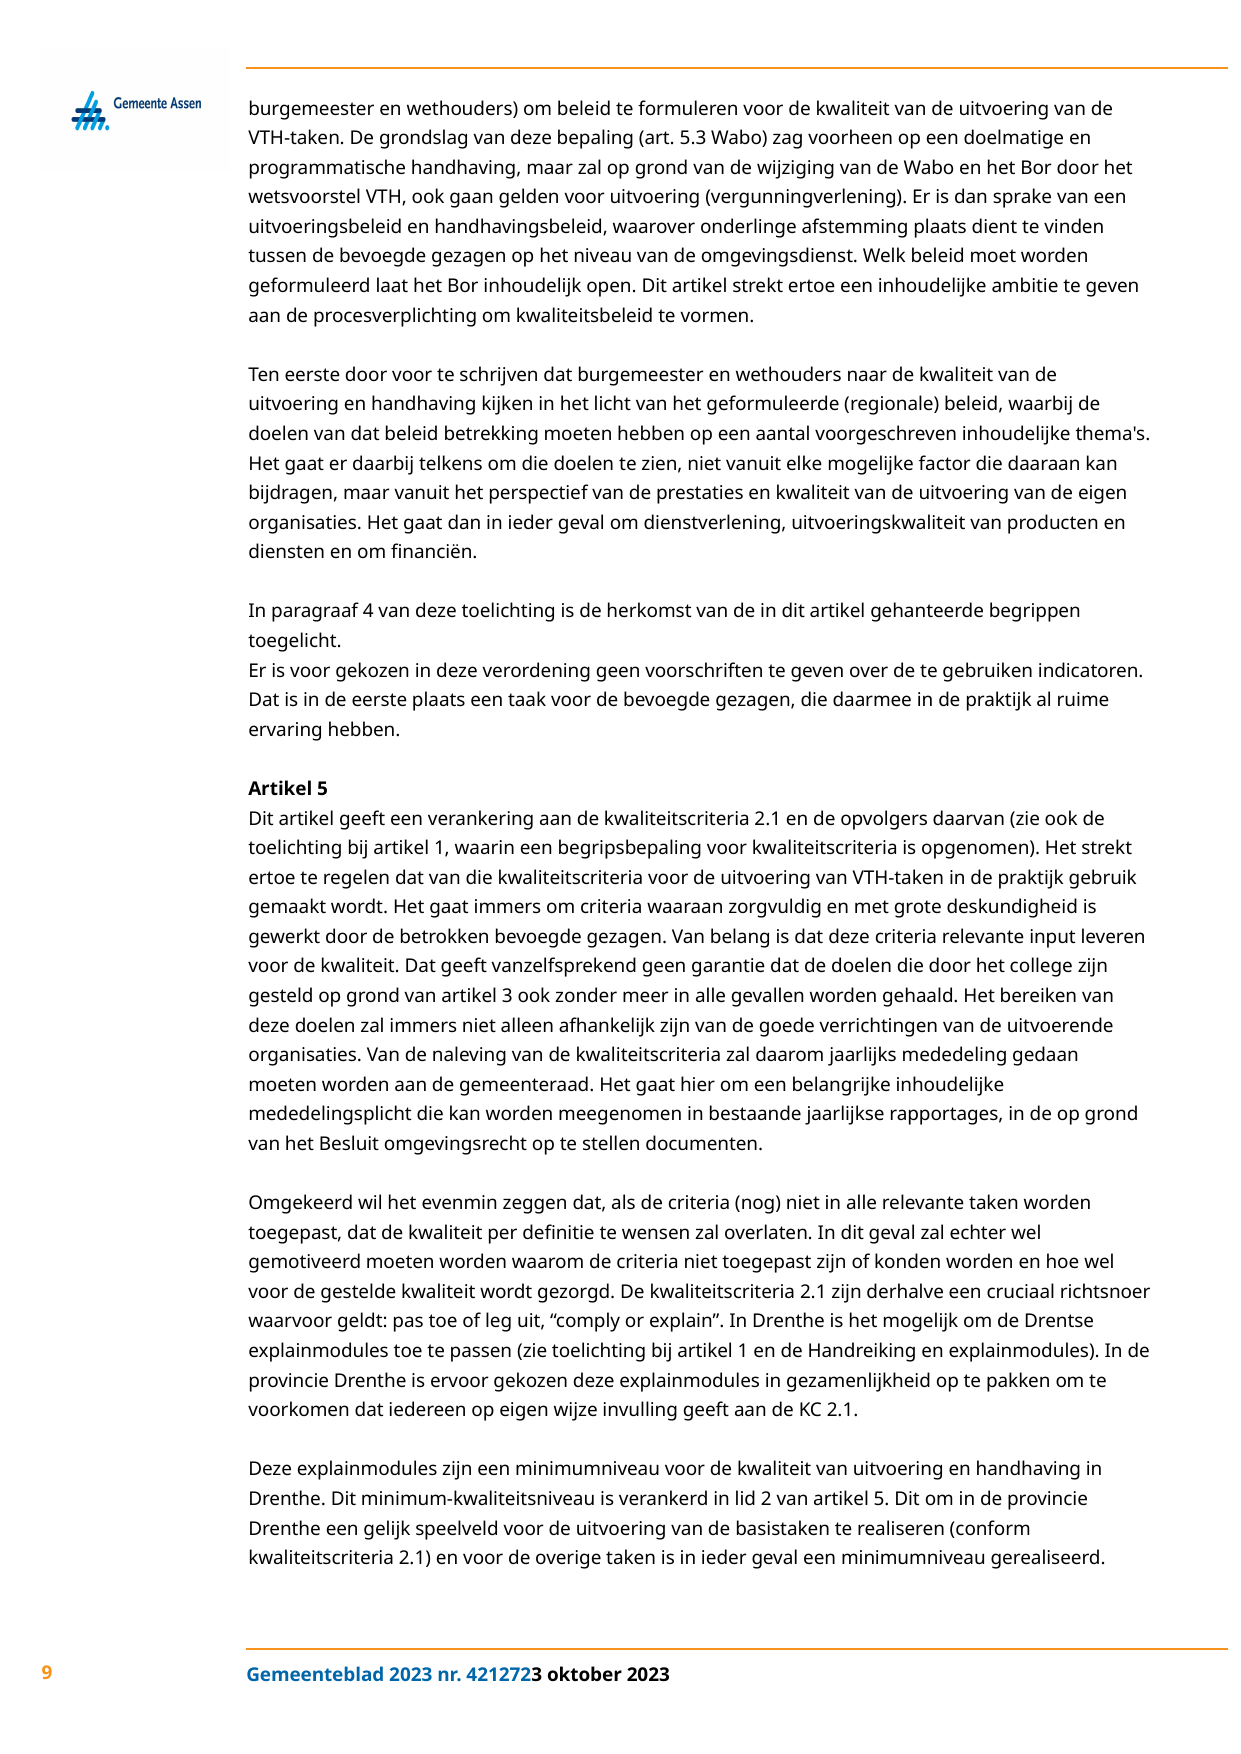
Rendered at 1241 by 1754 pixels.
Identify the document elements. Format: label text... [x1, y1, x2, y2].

text In paragraaf 4 van deze toelichting is de herkomst van de in dit artikel gehanteerde begrippen toegelicht. [248, 598, 1152, 653]
text Deze explainmodules zijn een minimumniveau voor de kwaliteit van uitvoering en handhaving in Drenthe. Dit minimum-kwaliteitsniveau is verankerd in lid 2 van artikel 5. Dit om in de provincie Drenthe een gelijk speelveld voor de uitvoering van de basistaken te realiseren (conform kwaliteitscriteria 2.1) en voor de overige taken is in ieder geval een minimumniveau gerealiseerd. [248, 1456, 1152, 1570]
text Er is voor gekozen in deze verordening geen voorschriften te geven over de te gebruiken indicatoren. Dat is in de eerste plaats een taak voor de bevoegde gezagen, die daarmee in de praktijk al ruime ervaring hebben. [248, 657, 1152, 742]
text Ten eerste door voor te schrijven dat burgemeester en wethouders naar de kwaliteit van de uitvoering en handhaving kijken in het licht van het geformuleerde (regionale) beleid, waarbij de doelen van dat beleid betrekking moeten hebben op een aantal voorgeschreven inhoudelijke thema's. Het gaat er daarbij telkens om die doelen te zien, niet vanuit elke mogelijke factor die daaraan kan bijdragen, maar vanuit het perspectief van de prestaties en kwaliteit van de uitvoering van de eigen organisaties. Het gaat dan in ieder geval om dienstverlening, uitvoeringskwaliteit van producten en diensten en om financiën. [248, 361, 1152, 564]
picture [41, 47, 231, 172]
text Artikel 5 [248, 775, 1152, 801]
text burgemeester en wethouders) om beleid te formuleren voor de kwaliteit van de uitvoering van de VTH-taken. De grondslag van deze bepaling (art. 5.3 Wabo) zag voorheen op een doelmatige en programmatische handhaving, maar zal op grond van de wijziging van de Wabo en het Bor door het wetsvoorstel VTH, ook gaan gelden voor uitvoering (vergunningverlening). Er is dan sprake van een uitvoeringsbeleid en handhavingsbeleid, waarover onderlinge afstemming plaats dient te vinden tussen de bevoegde gezagen op het niveau van de omgevingsdienst. Welk beleid moet worden geformuleerd laat het Bor inhoudelijk open. Dit artikel strekt ertoe een inhoudelijke ambitie te geven aan de procesverplichting om kwaliteitsbeleid te vormen. [248, 95, 1152, 328]
text Omgekeerd wil het evenmin zeggen dat, als de criteria (nog) niet in alle relevante taken worden toegepast, dat de kwaliteit per definitie te wensen zal overlaten. In dit geval zal echter wel gemotiveerd moeten worden waarom de criteria niet toegepast zijn of konden worden en hoe wel voor de gestelde kwaliteit wordt gezorgd. De kwaliteitscriteria 2.1 zijn derhalve een cruciaal richtsnoer waarvoor geldt: pas toe of leg uit, “comply or explain”. In Drenthe is het mogelijk om de Drentse explainmodules toe te passen (zie toelichting bij artikel 1 en de Handreiking en explainmodules). In de provincie Drenthe is ervoor gekozen deze explainmodules in gezamenlijkheid op te pakken om te voorkomen dat iedereen op eigen wijze invulling geeft aan de KC 2.1. [248, 1189, 1152, 1422]
text Dit artikel geeft een verankering aan de kwaliteitscriteria 2.1 en de opvolgers daarvan (zie ook de toelichting bij artikel 1, waarin een begripsbepaling voor kwaliteitscriteria is opgenomen). Het strekt ertoe te regelen dat van die kwaliteitscriteria voor de uitvoering van VTH-taken in de praktijk gebruik gemaakt wordt. Het gaat immers om criteria waaraan zorgvuldig en met grote deskundigheid is gewerkt door de betrokken bevoegde gezagen. Van belang is dat deze criteria relevante input leveren voor de kwaliteit. Dat geeft vanzelfsprekend geen garantie dat de doelen die door het college zijn gesteld op grond van artikel 3 ook zonder meer in alle gevallen worden gehaald. Het bereiken van deze doelen zal immers niet alleen afhankelijk zijn van de goede verrichtingen van de uitvoerende organisaties. Van de naleving van de kwaliteitscriteria zal daarom jaarlijks mededeling gedaan moeten worden aan de gemeenteraad. Het gaat hier om een belangrijke inhoudelijke mededelingsplicht die kan worden meegenomen in bestaande jaarlijkse rapportages, in de op grond van het Besluit omgevingsrecht op te stellen documenten. [248, 805, 1152, 1156]
